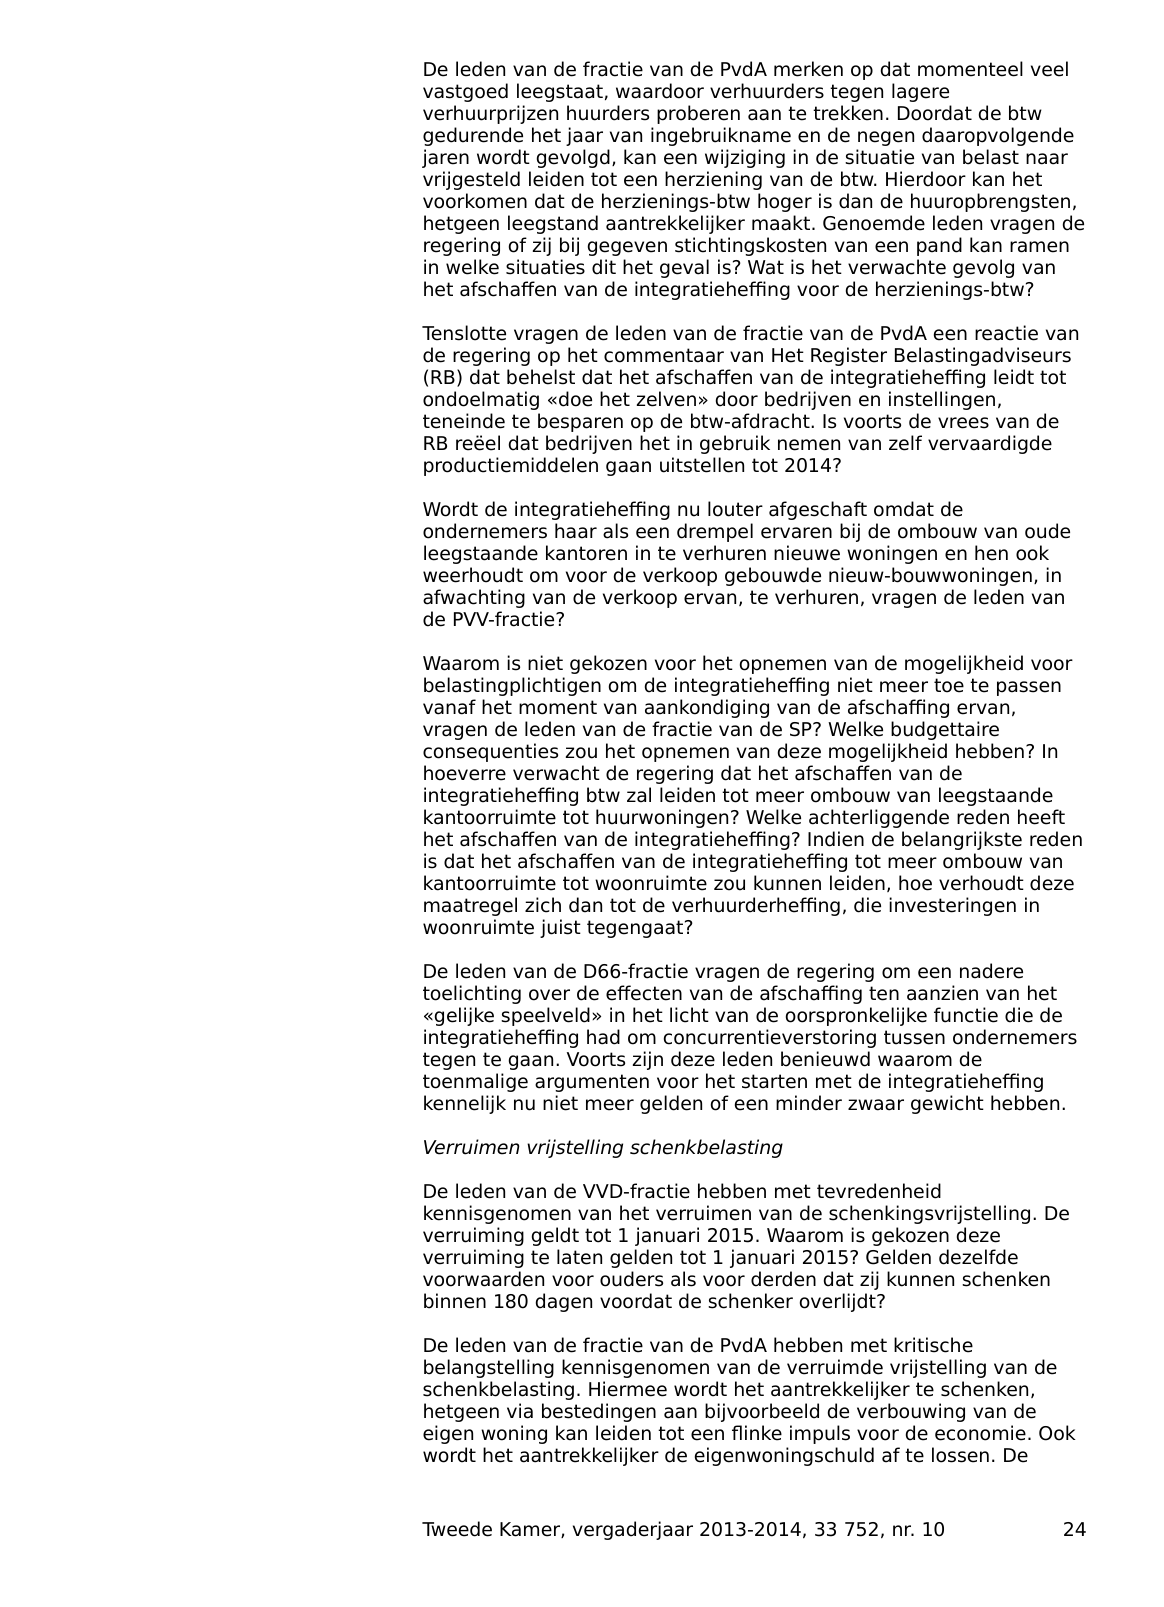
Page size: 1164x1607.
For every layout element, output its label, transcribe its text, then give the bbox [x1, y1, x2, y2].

text De leden van de D66-fractie vragen de regering om een nadere toelichting over de effecten van de afschaffing ten aanzien van het «gelijke speelveld» in het licht van de oorspronkelijke functie die de integratieheffing had om concurrentieverstoring tussen ondernemers tegen te gaan. Voorts zijn deze leden benieuwd waarom de toenmalige argumenten voor het starten met de integratieheffing kennelijk nu niet meer gelden of een minder zwaar gewicht hebben. [422, 961, 1087, 1115]
subtitle Verruimen vrijstelling schenkbelasting [422, 1137, 1087, 1159]
text Tenslotte vragen de leden van de fractie van de PvdA een reactie van de regering op het commentaar van Het Register Belastingadviseurs (RB) dat behelst dat het afschaffen van de integratieheffing leidt tot ondoelmatig «doe het zelven» door bedrijven en instellingen, teneinde te besparen op de btw-afdracht. Is voorts de vrees van de RB reëel dat bedrijven het in gebruik nemen van zelf vervaardigde productiemiddelen gaan uitstellen tot 2014? [422, 323, 1087, 477]
text De leden van de fractie van de PvdA hebben met kritische belangstelling kennisgenomen van de verruimde vrijstelling van de schenkbelasting. Hiermee wordt het aantrekkelijker te schenken, hetgeen via bestedingen aan bijvoorbeeld de verbouwing van de eigen woning kan leiden tot een flinke impuls voor de economie. Ook wordt het aantrekkelijker de eigenwoningschuld af te lossen. De [422, 1335, 1087, 1467]
text Wordt de integratieheffing nu louter afgeschaft omdat de ondernemers haar als een drempel ervaren bij de ombouw van oude leegstaande kantoren in te verhuren nieuwe woningen en hen ook weerhoudt om voor de verkoop gebouwde nieuw-bouwwoningen, in afwachting van de verkoop ervan, te verhuren, vragen de leden van de PVV-fractie? [422, 499, 1087, 631]
text Waarom is niet gekozen voor het opnemen van de mogelijkheid voor belastingplichtigen om de integratieheffing niet meer toe te passen vanaf het moment van aankondiging van de afschaffing ervan, vragen de leden van de fractie van de SP? Welke budgettaire consequenties zou het opnemen van deze mogelijkheid hebben? In hoeverre verwacht de regering dat het afschaffen van de integratieheffing btw zal leiden tot meer ombouw van leegstaande kantoorruimte tot huurwoningen? Welke achterliggende reden heeft het afschaffen van de integratieheffing? Indien de belangrijkste reden is dat het afschaffen van de integratieheffing tot meer ombouw van kantoorruimte tot woonruimte zou kunnen leiden, hoe verhoudt deze maatregel zich dan tot de verhuurderheffing, die investeringen in woonruimte juist tegengaat? [422, 653, 1087, 939]
text De leden van de VVD-fractie hebben met tevredenheid kennisgenomen van het verruimen van de schenkingsvrijstelling. De verruiming geldt tot 1 januari 2015. Waarom is gekozen deze verruiming te laten gelden tot 1 januari 2015? Gelden dezelfde voorwaarden voor ouders als voor derden dat zij kunnen schenken binnen 180 dagen voordat de schenker overlijdt? [422, 1181, 1087, 1313]
text De leden van de fractie van de PvdA merken op dat momenteel veel vastgoed leegstaat, waardoor verhuurders tegen lagere verhuurprijzen huurders proberen aan te trekken. Doordat de btw gedurende het jaar van ingebruikname en de negen daaropvolgende jaren wordt gevolgd, kan een wijziging in de situatie van belast naar vrijgesteld leiden tot een herziening van de btw. Hierdoor kan het voorkomen dat de herzienings-btw hoger is dan de huuropbrengsten, hetgeen leegstand aantrekkelijker maakt. Genoemde leden vragen de regering of zij bij gegeven stichtingskosten van een pand kan ramen in welke situaties dit het geval is? Wat is het verwachte gevolg van het afschaffen van de integratieheffing voor de herzienings-btw? [422, 59, 1087, 301]
